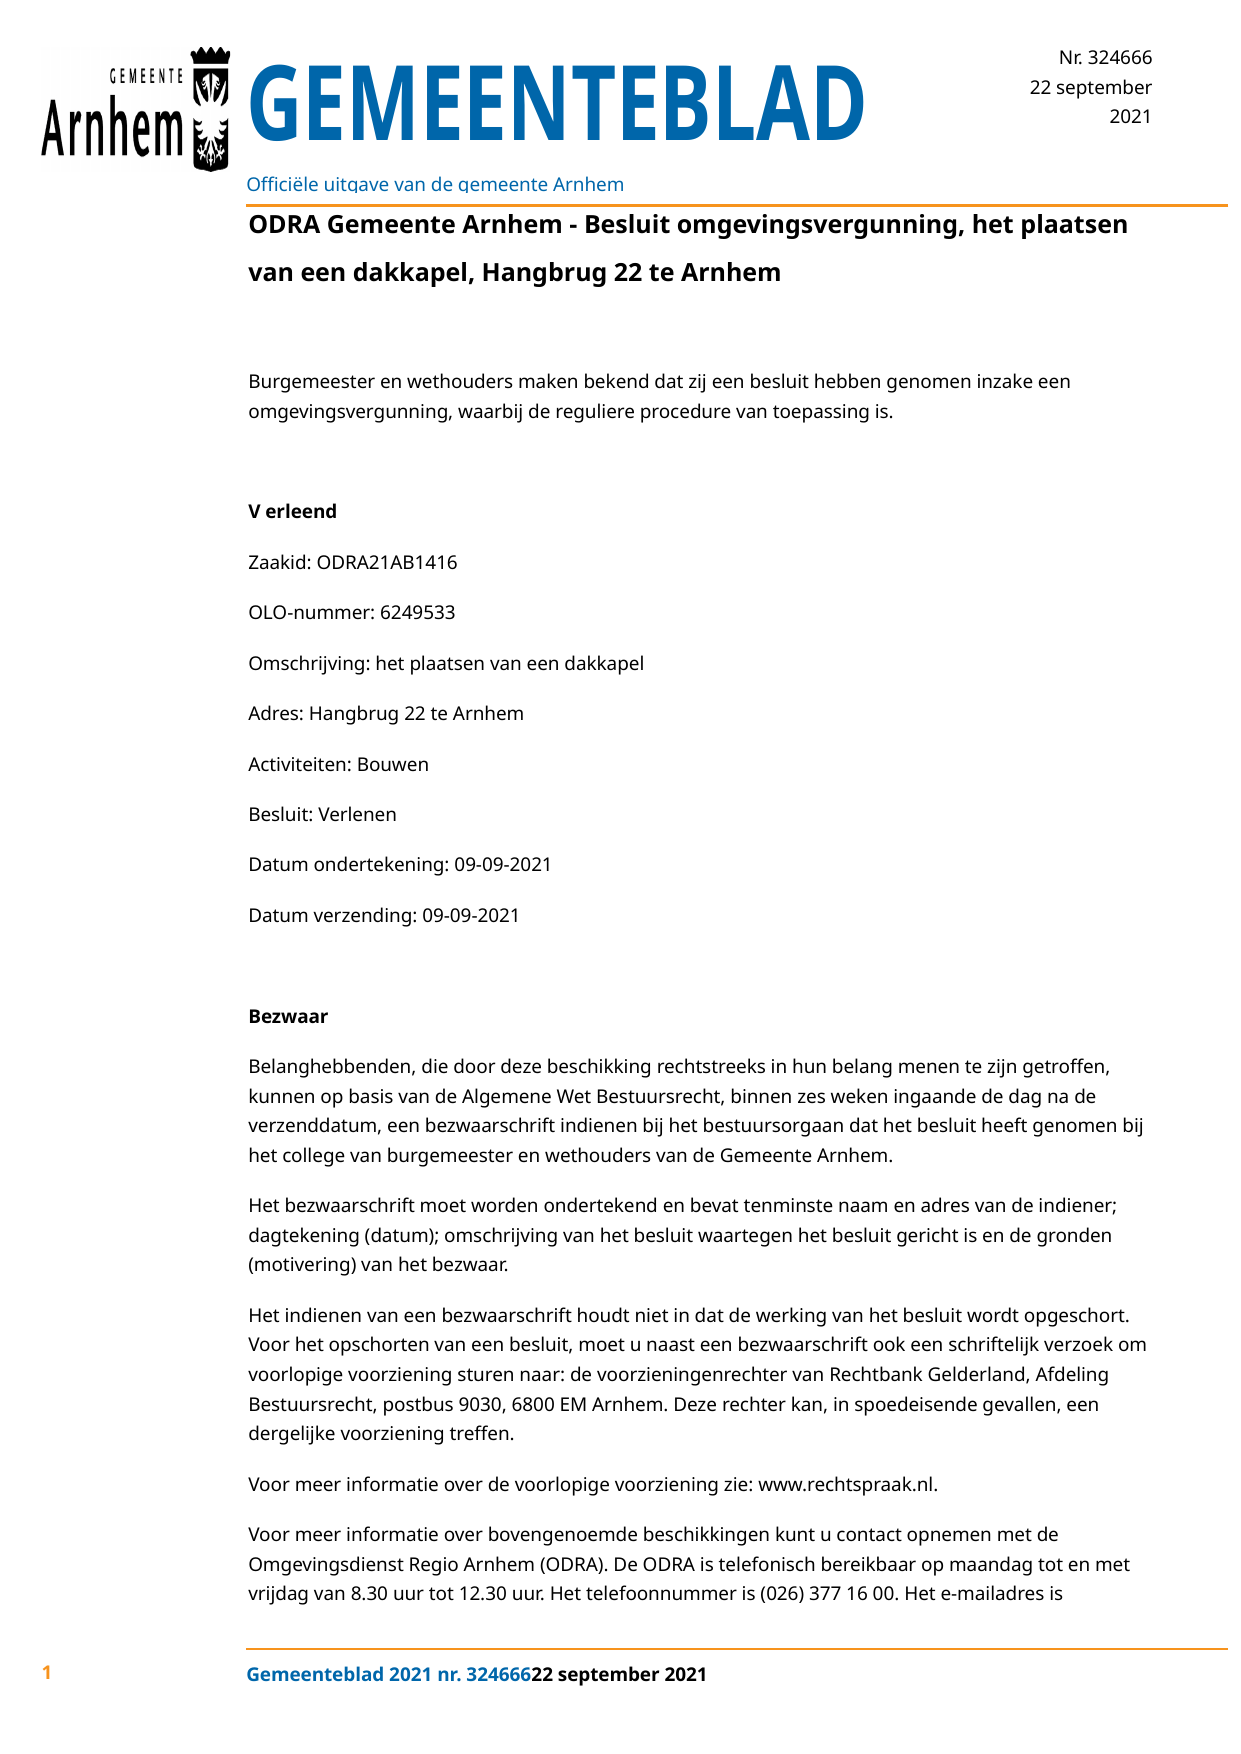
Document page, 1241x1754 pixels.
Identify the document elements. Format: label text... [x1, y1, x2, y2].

text Voor meer informatie over de voorlopige voorziening zie: www.rechtspraak.nl. [248, 1471, 1152, 1497]
text Besluit: Verlenen [248, 801, 1152, 827]
text Datum verzending: 09-09-2021 [248, 902, 1152, 928]
text Het indienen van een bezwaarschrift houdt niet in dat de werking van het besluit wordt opgeschort. Voor het opschorten van een besluit, moet u naast een bezwaarschrift ook een schriftelijk verzoek om voorlopige voorziening sturen naar: de voorzieningenrechter van Rechtbank Gelderland, Afdeling Bestuursrecht, postbus 9030, 6800 EM Arnhem. Deze rechter kan, in spoedeisende gevallen, een dergelijke voorziening treffen. [248, 1302, 1152, 1446]
text Burgemeester en wethouders maken bekend dat zij een besluit hebben genomen inzake een omgevingsvergunning, waarbij de reguliere procedure van toepassing is. [248, 368, 1152, 424]
text Belanghebbenden, die door deze beschikking rechtstreeks in hun belang menen te zijn getroffen, kunnen op basis van de Algemene Wet Bestuursrecht, binnen zes weken ingaande de dag na de verzenddatum, een bezwaarschrift indienen bij het bestuursorgaan dat het besluit heeft genomen bij het college van burgemeester en wethouders van de Gemeente Arnhem. [248, 1053, 1152, 1168]
text Het bezwaarschrift moet worden ondertekend en bevat tenminste naam en adres van de indiener; dagtekening (datum); omschrijving van het besluit waartegen het besluit gericht is en de gronden (motivering) van het bezwaar. [248, 1192, 1152, 1277]
text OLO-nummer: 6249533 [248, 599, 1152, 625]
text Bezwaar [248, 1003, 1152, 1029]
text Adres: Hangbrug 22 te Arnhem [248, 700, 1152, 726]
text Voor meer informatie over bovengenoemde beschikkingen kunt u contact opnemen met de Omgevingsdienst Regio Arnhem (ODRA). De ODRA is telefonisch bereikbaar op maandag tot en met vrijdag van 8.30 uur tot 12.30 uur. Het telefoonnummer is (026) 377 16 00. Het e-mailadres is [248, 1521, 1152, 1606]
text ODRA Gemeente Arnhem - Besluit omgevingsvergunning, het plaatsen van een dakkapel, Hangbrug 22 te Arnhem [248, 207, 1152, 288]
text Omschrijving: het plaatsen van een dakkapel [248, 650, 1152, 676]
picture [41, 47, 231, 172]
text Datum ondertekening: 09-09-2021 [248, 852, 1152, 877]
text Zaakid: ODRA21AB1416 [248, 549, 1152, 575]
text V erleend [248, 499, 1152, 524]
text Activiteiten: Bouwen [248, 751, 1152, 777]
